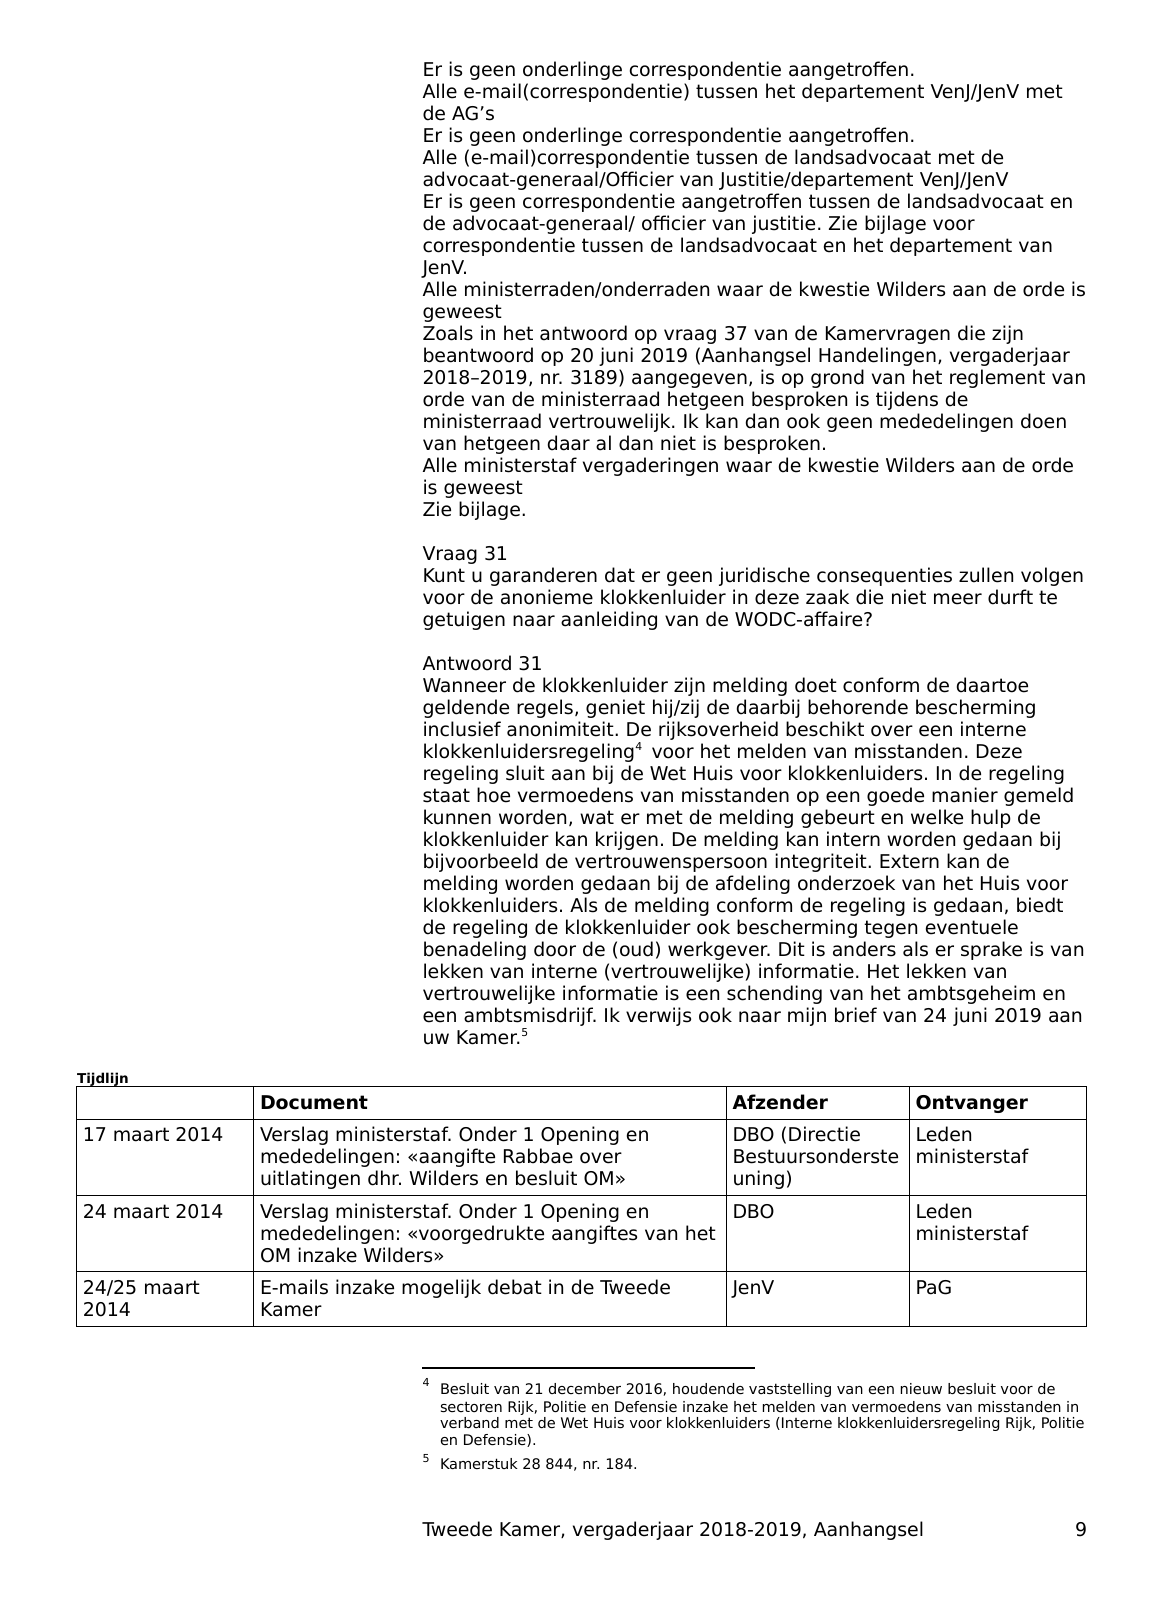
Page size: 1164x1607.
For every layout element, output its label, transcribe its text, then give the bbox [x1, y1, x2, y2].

table_cell DBO (Directie Bestuursondersteuning) [727, 1120, 909, 1195]
text Kamerstuk 28 844, nr. 184. [422, 1452, 1087, 1474]
table_cell Afzender [727, 1087, 909, 1118]
text Kunt u garanderen dat er geen juridische consequenties zullen volgen voor de anonieme klokkenluider in deze zaak die niet meer durft te getuigen naar aanleiding van de WODC-affaire? [422, 565, 1087, 631]
table_cell Verslag ministerstaf. Onder 1 Opening en mededelingen: «aangifte Rabbae over uitlatingen dhr. Wilders en besluit OM» [254, 1120, 726, 1195]
text Zoals in het antwoord op vraag 37 van de Kamervragen die zijn beantwoord op 20 juni 2019 (Aanhangsel Handelingen, vergaderjaar 2018–2019, nr. 3189) aangegeven, is op grond van het reglement van orde van de ministerraad hetgeen besproken is tijdens de ministerraad vertrouwelijk. Ik kan dan ook geen mededelingen doen van hetgeen daar al dan niet is besproken. [422, 323, 1087, 455]
table_cell Leden ministerstaf [910, 1120, 1086, 1195]
text Er is geen onderlinge correspondentie aangetroffen. [422, 59, 1087, 81]
text Wanneer de klokkenluider zijn melding doet conform de daartoe geldende regels, geniet hij/zij de daarbij behorende bescherming inclusief anonimiteit. De rijksoverheid beschikt over een interne klokkenluidersregeling voor het melden van misstanden. Deze regeling sluit aan bij de Wet Huis voor klokkenluiders. In de regeling staat hoe vermoedens van misstanden op een goede manier gemeld kunnen worden, wat er met de melding gebeurt en welke hulp de klokkenluider kan krijgen. De melding kan intern worden gedaan bij bijvoorbeeld de vertrouwenspersoon integriteit. Extern kan de melding worden gedaan bij de afdeling onderzoek van het Huis voor klokkenluiders. Als de melding conform de regeling is gedaan, biedt de regeling de klokkenluider ook bescherming tegen eventuele benadeling door de (oud) werkgever. Dit is anders als er sprake is van lekken van interne (vertrouwelijke) informatie. Het lekken van vertrouwelijke informatie is een schending van het ambtsgeheim en een ambtsmisdrijf. Ik verwijs ook naar mijn brief van 24 juni 2019 aan uw Kamer. [422, 675, 1087, 1048]
table_cell 24 maart 2014 [77, 1196, 253, 1271]
table_cell 17 maart 2014 [77, 1120, 253, 1195]
table_cell PaG [910, 1272, 1086, 1326]
table_cell Document [254, 1087, 726, 1118]
text Er is geen onderlinge correspondentie aangetroffen. [422, 125, 1087, 147]
table_cell [77, 1087, 253, 1118]
table_header Tijdlijn [77, 1070, 1087, 1086]
text Zie bijlage. [422, 499, 1087, 521]
text Vraag 31 [422, 543, 1087, 565]
table_cell Ontvanger [910, 1087, 1086, 1118]
text Alle e-mail(correspondentie) tussen het departement VenJ/JenV met de AG’s [422, 81, 1087, 125]
table_cell JenV [727, 1272, 909, 1326]
table_cell 24/25 maart 2014 [77, 1272, 253, 1326]
table_cell E-mails inzake mogelijk debat in de Tweede Kamer [254, 1272, 726, 1326]
text Antwoord 31 [422, 653, 1087, 675]
text Alle ministerstaf vergaderingen waar de kwestie Wilders aan de orde is geweest [422, 455, 1087, 499]
table_cell DBO [727, 1196, 909, 1271]
table_cell Leden ministerstaf [910, 1196, 1086, 1271]
text Besluit van 21 december 2016, houdende vaststelling van een nieuw besluit voor de sectoren Rijk, Politie en Defensie inzake het melden van vermoedens van misstanden in verband met de Wet Huis voor klokkenluiders (Interne klokkenluidersregeling Rijk, Politie en Defensie). [422, 1377, 1087, 1449]
table_cell Verslag ministerstaf. Onder 1 Opening en mededelingen: «voorgedrukte aangiftes van het OM inzake Wilders» [254, 1196, 726, 1271]
text Alle (e-mail)correspondentie tussen de landsadvocaat met de advocaat-generaal/Officier van Justitie/departement VenJ/JenV [422, 147, 1087, 191]
text Er is geen correspondentie aangetroffen tussen de landsadvocaat en de advocaat-generaal/ officier van justitie. Zie bijlage voor correspondentie tussen de landsadvocaat en het departement van JenV. [422, 191, 1087, 279]
text Alle ministerraden/onderraden waar de kwestie Wilders aan de orde is geweest [422, 279, 1087, 323]
